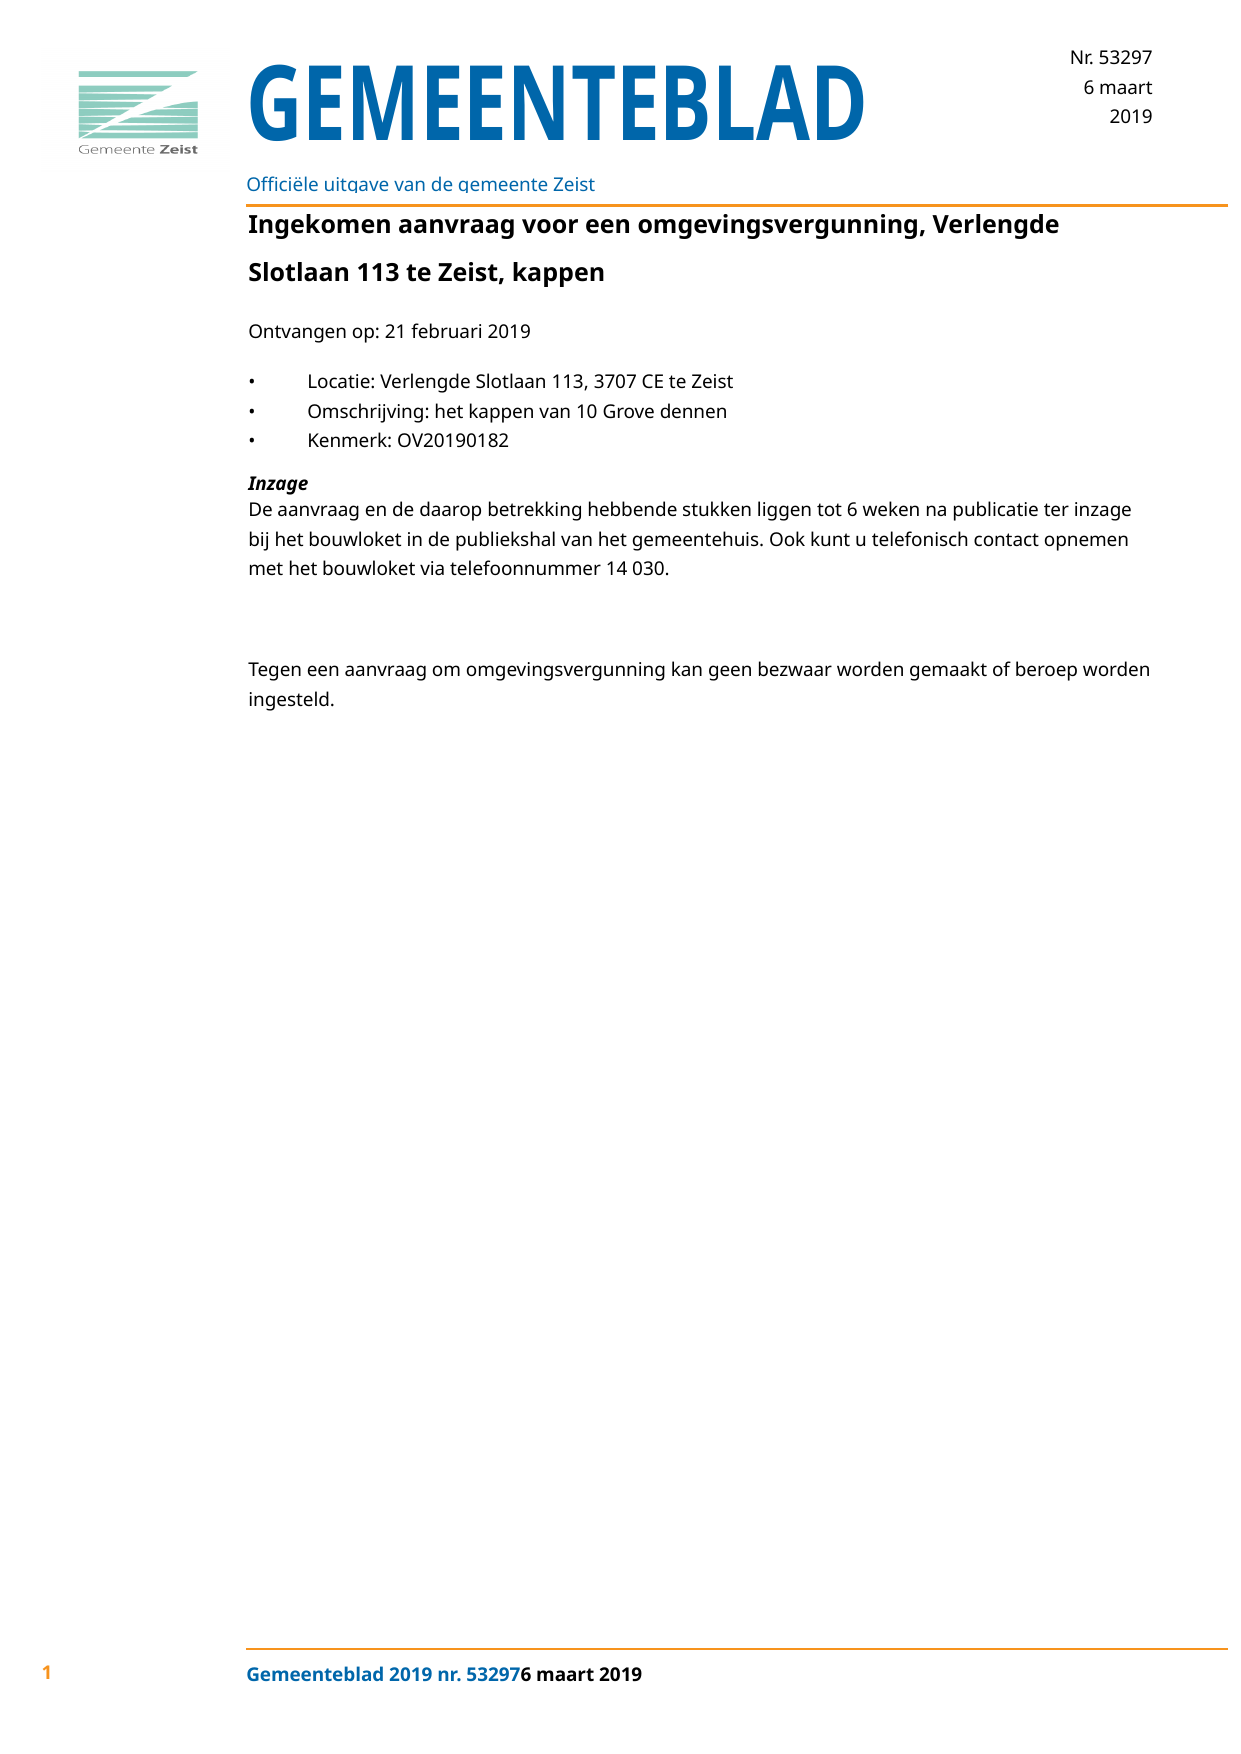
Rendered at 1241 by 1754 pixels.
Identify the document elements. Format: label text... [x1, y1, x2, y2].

text Ontvangen op: 21 februari 2019 [248, 318, 1152, 344]
list Locatie: Verlengde Slotlaan 113, 3707 CE te Zeist [248, 368, 1152, 394]
picture [41, 47, 231, 172]
text Tegen een aanvraag om omgevingsvergunning kan geen bezwaar worden gemaakt of beroep worden ingesteld. [248, 656, 1152, 712]
text De aanvraag en de daarop betrekking hebbende stukken liggen tot 6 weken na publicatie ter inzage bij het bouwloket in de publiekshal van het gemeentehuis. Ook kunt u telefonisch contact opnemen met het bouwloket via telefoonnummer 14 030. [248, 496, 1152, 581]
list Kenmerk: OV20190182 [248, 427, 1152, 453]
text Inzage [248, 471, 1152, 496]
list Omschrijving: het kappen van 10 Grove dennen [248, 398, 1152, 424]
text Ingekomen aanvraag voor een omgevingsvergunning, Verlengde Slotlaan 113 te Zeist, kappen [248, 207, 1152, 288]
